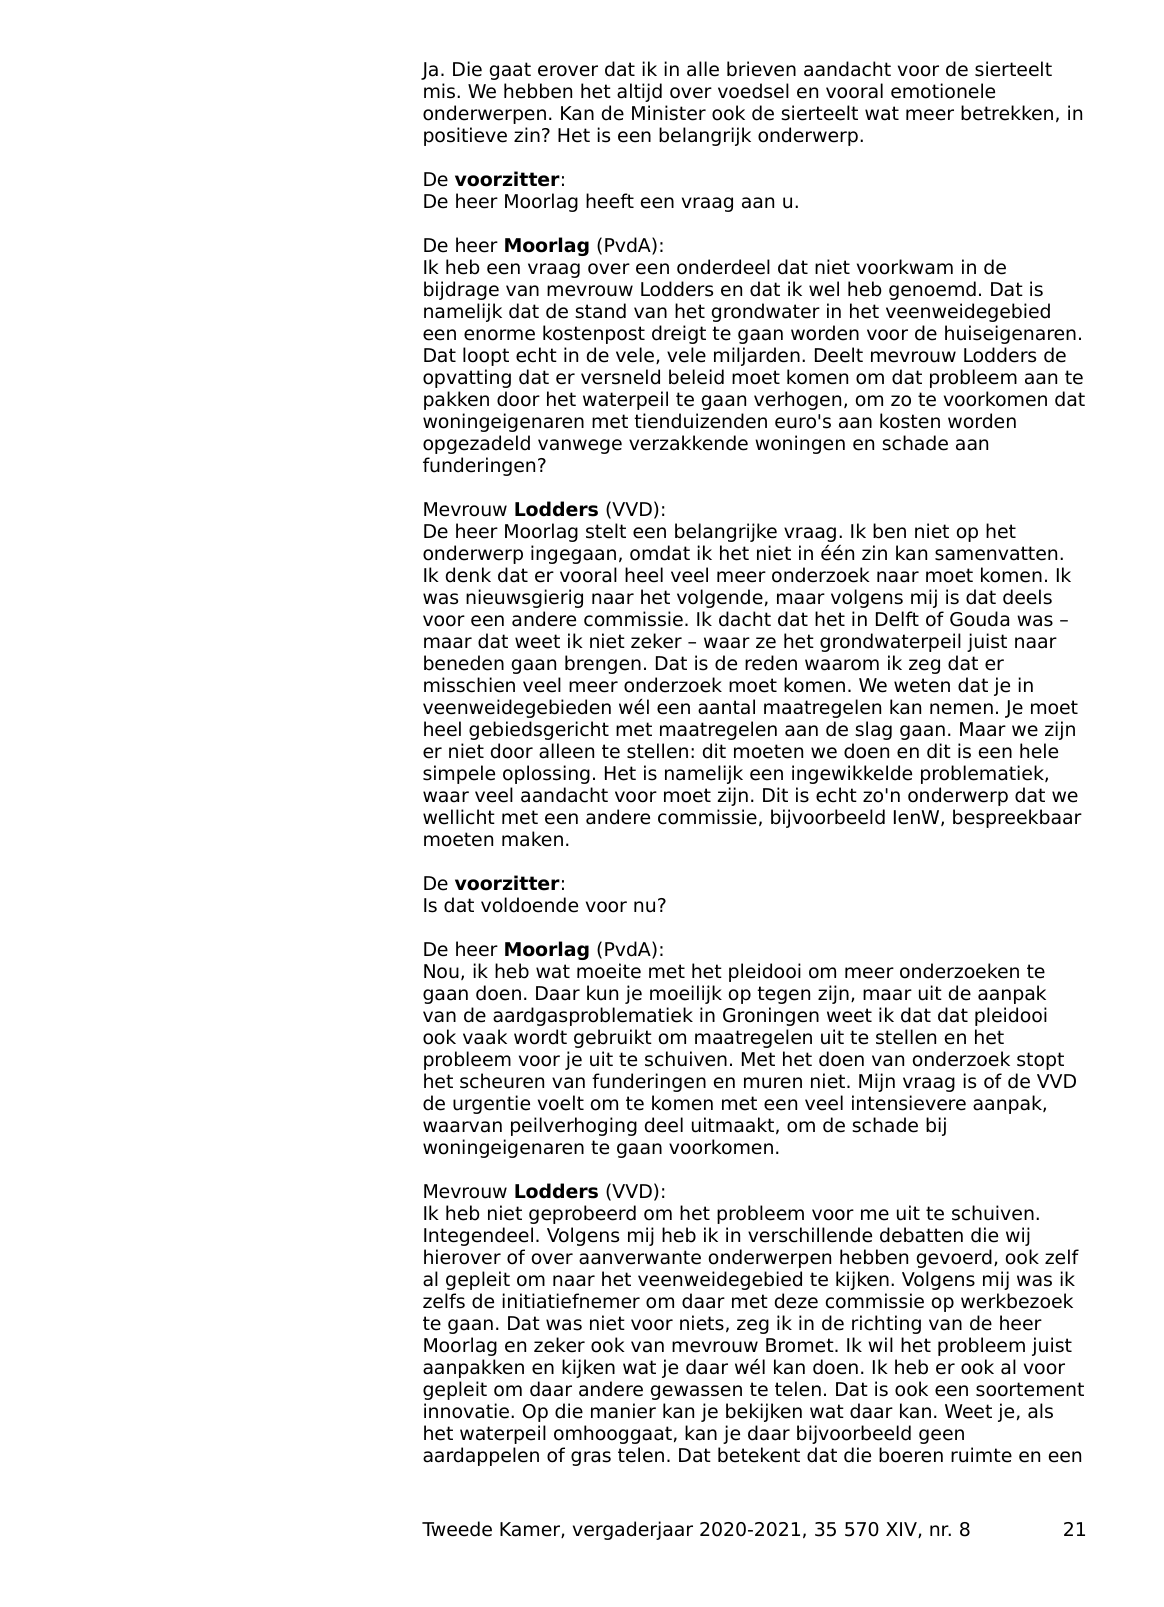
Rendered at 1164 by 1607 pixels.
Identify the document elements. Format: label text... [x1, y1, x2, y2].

text Ik heb een vraag over een onderdeel dat niet voorkwam in de bijdrage van mevrouw Lodders en dat ik wel heb genoemd. Dat is namelijk dat de stand van het grondwater in het veenweidegebied een enorme kostenpost dreigt te gaan worden voor de huiseigenaren. Dat loopt echt in de vele, vele miljarden. Deelt mevrouw Lodders de opvatting dat er versneld beleid moet komen om dat probleem aan te pakken door het waterpeil te gaan verhogen, om zo te voorkomen dat woningeigenaren met tienduizenden euro's aan kosten worden opgezadeld vanwege verzakkende woningen en schade aan funderingen? [422, 257, 1087, 477]
text De voorzitter: [422, 169, 1087, 191]
text Mevrouw Lodders (VVD): [422, 1181, 1087, 1203]
text Nou, ik heb wat moeite met het pleidooi om meer onderzoeken te gaan doen. Daar kun je moeilijk op tegen zijn, maar uit de aanpak van de aardgasproblematiek in Groningen weet ik dat dat pleidooi ook vaak wordt gebruikt om maatregelen uit te stellen en het probleem voor je uit te schuiven. Met het doen van onderzoek stopt het scheuren van funderingen en muren niet. Mijn vraag is of de VVD de urgentie voelt om te komen met een veel intensievere aanpak, waarvan peilverhoging deel uitmaakt, om de schade bij woningeigenaren te gaan voorkomen. [422, 961, 1087, 1159]
text Is dat voldoende voor nu? [422, 895, 1087, 917]
text De heer Moorlag stelt een belangrijke vraag. Ik ben niet op het onderwerp ingegaan, omdat ik het niet in één zin kan samenvatten. Ik denk dat er vooral heel veel meer onderzoek naar moet komen. Ik was nieuwsgierig naar het volgende, maar volgens mij is dat deels voor een andere commissie. Ik dacht dat het in Delft of Gouda was – maar dat weet ik niet zeker – waar ze het grondwaterpeil juist naar beneden gaan brengen. Dat is de reden waarom ik zeg dat er misschien veel meer onderzoek moet komen. We weten dat je in veenweidegebieden wél een aantal maatregelen kan nemen. Je moet heel gebiedsgericht met maatregelen aan de slag gaan. Maar we zijn er niet door alleen te stellen: dit moeten we doen en dit is een hele simpele oplossing. Het is namelijk een ingewikkelde problematiek, waar veel aandacht voor moet zijn. Dit is echt zo'n onderwerp dat we wellicht met een andere commissie, bijvoorbeeld IenW, bespreekbaar moeten maken. [422, 521, 1087, 851]
text De heer Moorlag heeft een vraag aan u. [422, 191, 1087, 213]
text De heer Moorlag (PvdA): [422, 939, 1087, 961]
text Ik heb niet geprobeerd om het probleem voor me uit te schuiven. Integendeel. Volgens mij heb ik in verschillende debatten die wij hierover of over aanverwante onderwerpen hebben gevoerd, ook zelf al gepleit om naar het veenweidegebied te kijken. Volgens mij was ik zelfs de initiatiefnemer om daar met deze commissie op werkbezoek te gaan. Dat was niet voor niets, zeg ik in de richting van de heer Moorlag en zeker ook van mevrouw Bromet. Ik wil het probleem juist aanpakken en kijken wat je daar wél kan doen. Ik heb er ook al voor gepleit om daar andere gewassen te telen. Dat is ook een soortement innovatie. Op die manier kan je bekijken wat daar kan. Weet je, als het waterpeil omhooggaat, kan je daar bijvoorbeeld geen aardappelen of gras telen. Dat betekent dat die boeren ruimte en een [422, 1203, 1087, 1467]
text De heer Moorlag (PvdA): [422, 235, 1087, 257]
text De voorzitter: [422, 873, 1087, 895]
text Mevrouw Lodders (VVD): [422, 499, 1087, 521]
text Ja. Die gaat erover dat ik in alle brieven aandacht voor de sierteelt mis. We hebben het altijd over voedsel en vooral emotionele onderwerpen. Kan de Minister ook de sierteelt wat meer betrekken, in positieve zin? Het is een belangrijk onderwerp. [422, 59, 1087, 147]
